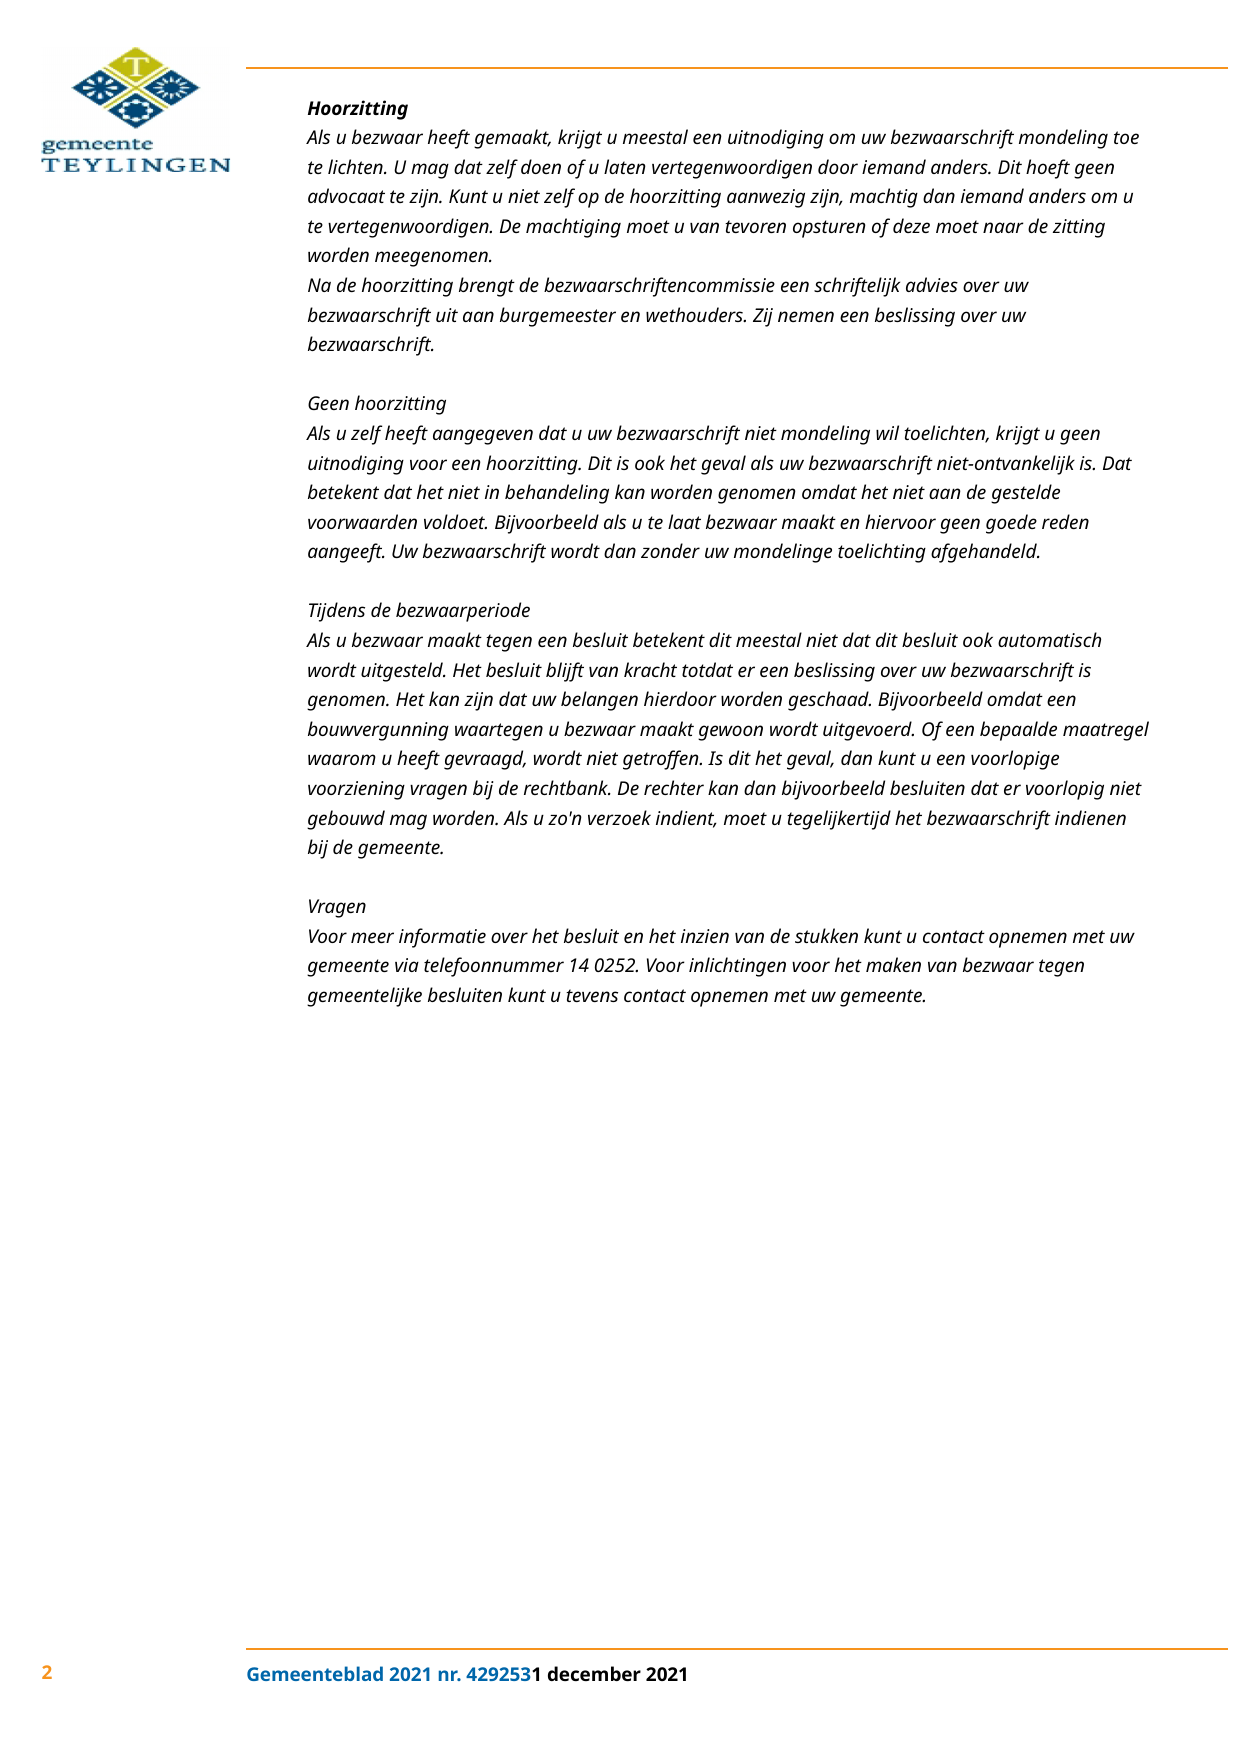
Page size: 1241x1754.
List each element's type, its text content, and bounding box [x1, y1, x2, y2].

list Na de hoorzitting brengt de bezwaarschriftencommissie een schriftelijk advies over uw bezwaarschrift uit aan burgemeester en wethouders. Zij nemen een beslissing over uw bezwaarschrift. [248, 272, 1152, 357]
picture [41, 47, 231, 172]
list Tijdens de bezwaarperiode [248, 598, 1152, 623]
list Als u zelf heeft aangegeven dat u uw bezwaarschrift niet mondeling wil toelichten, krijgt u geen uitnodiging voor een hoorzitting. Dit is ook het geval als uw bezwaarschrift niet-ontvankelijk is. Dat betekent dat het niet in behandeling kan worden genomen omdat het niet aan de gestelde voorwaarden voldoet. Bijvoorbeeld als u te laat bezwaar maakt en hiervoor geen goede reden aangeeft. Uw bezwaarschrift wordt dan zonder uw mondelinge toelichting afgehandeld. [248, 420, 1152, 564]
list Vragen [248, 893, 1152, 919]
list Voor meer informatie over het besluit en het inzien van de stukken kunt u contact opnemen met uw gemeente via telefoonnummer 14 0252. Voor inlichtingen voor het maken van bezwaar tegen gemeentelijke besluiten kunt u tevens contact opnemen met uw gemeente. [248, 923, 1152, 1008]
list Hoorzitting [248, 95, 1152, 121]
list Als u bezwaar heeft gemaakt, krijgt u meestal een uitnodiging om uw bezwaarschrift mondeling toe te lichten. U mag dat zelf doen of u laten vertegenwoordigen door iemand anders. Dit hoeft geen advocaat te zijn. Kunt u niet zelf op de hoorzitting aanwezig zijn, machtig dan iemand anders om u te vertegenwoordigen. De machtiging moet u van tevoren opsturen of deze moet naar de zitting worden meegenomen. [248, 124, 1152, 268]
list Als u bezwaar maakt tegen een besluit betekent dit meestal niet dat dit besluit ook automatisch wordt uitgesteld. Het besluit blijft van kracht totdat er een beslissing over uw bezwaarschrift is genomen. Het kan zijn dat uw belangen hierdoor worden geschaad. Bijvoorbeeld omdat een bouwvergunning waartegen u bezwaar maakt gewoon wordt uitgevoerd. Of een bepaalde maatregel waarom u heeft gevraagd, wordt niet getroffen. Is dit het geval, dan kunt u een voorlopige voorziening vragen bij de rechtbank. De rechter kan dan bijvoorbeeld besluiten dat er voorlopig niet gebouwd mag worden. Als u zo'n verzoek indient, moet u tegelijkertijd het bezwaarschrift indienen bij de gemeente. [248, 627, 1152, 860]
list Geen hoorzitting [248, 391, 1152, 416]
